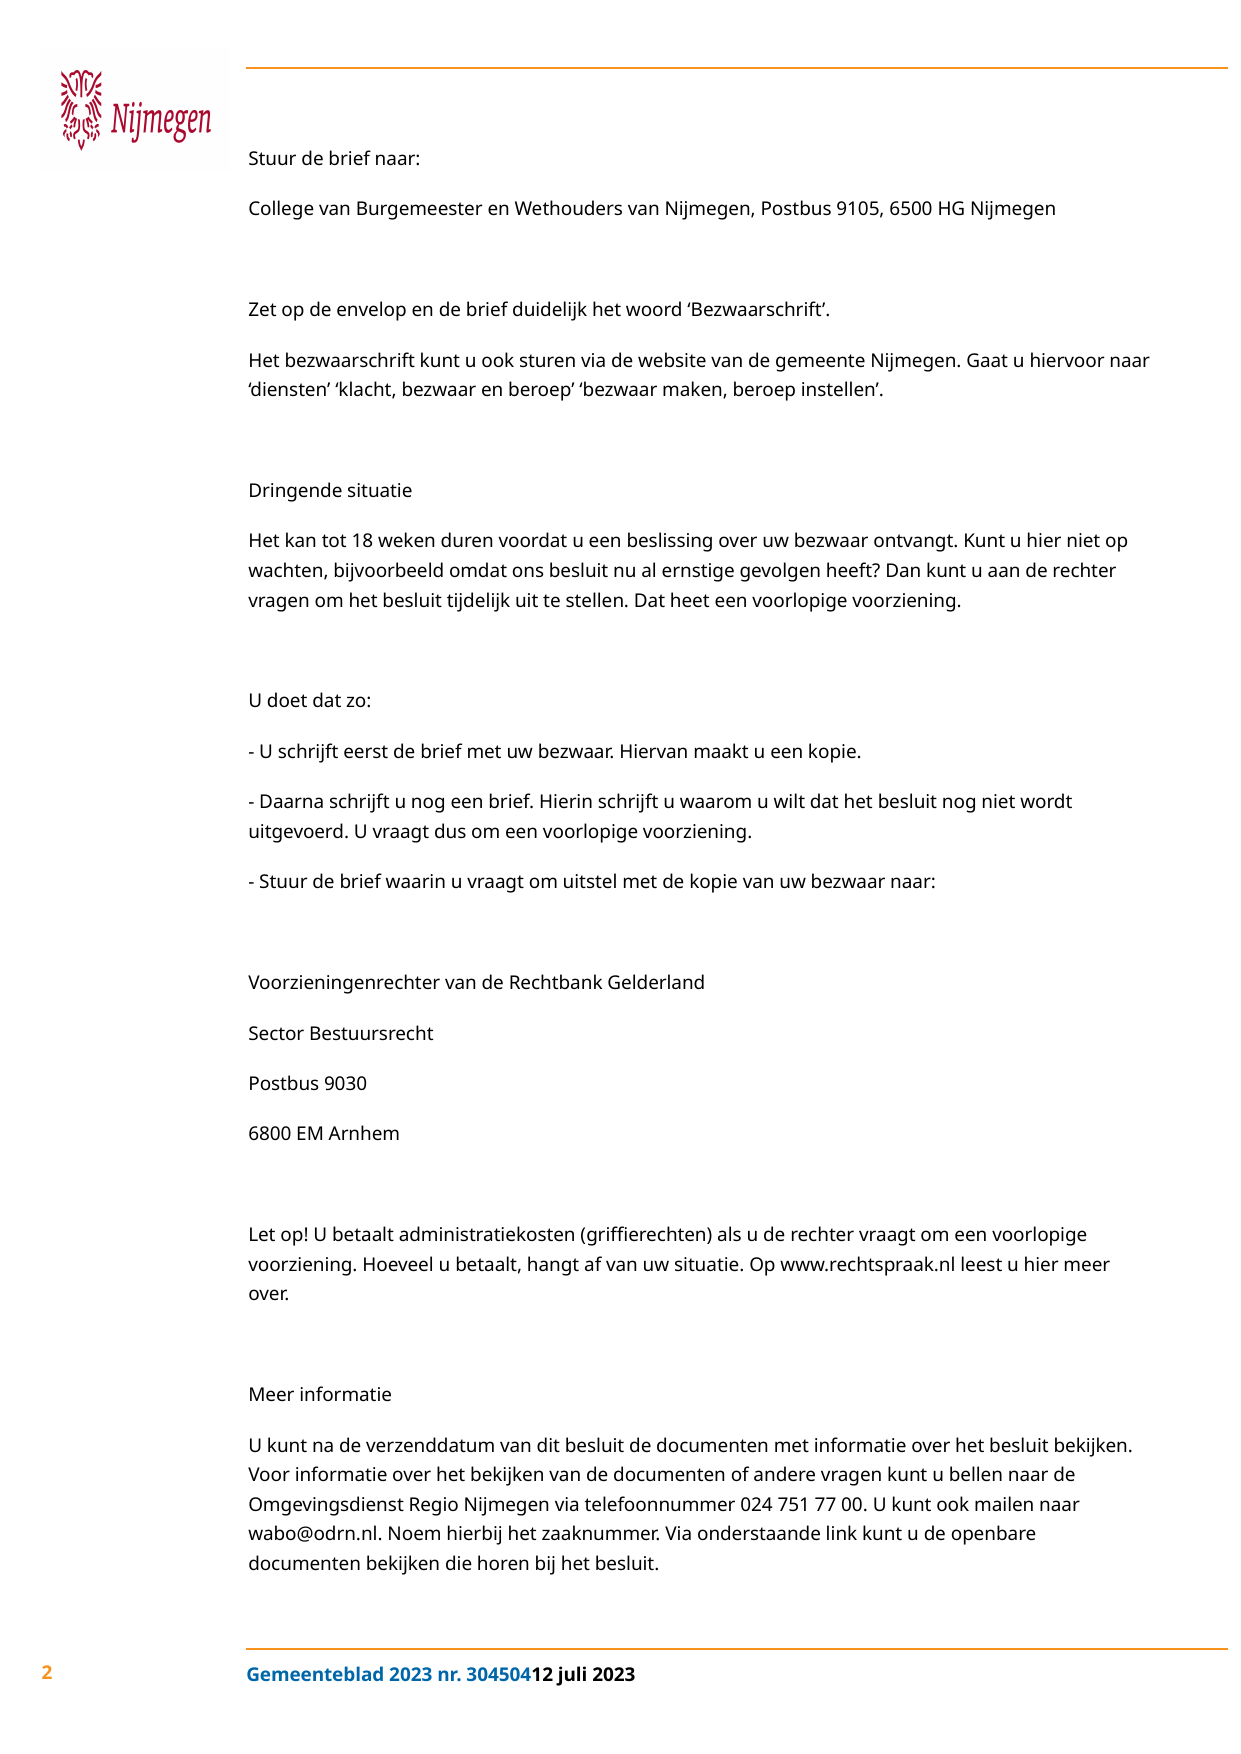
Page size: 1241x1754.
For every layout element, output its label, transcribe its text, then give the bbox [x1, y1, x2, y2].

text College van Burgemeester en Wethouders van Nijmegen, Postbus 9105, 6500 HG Nijmegen [248, 196, 1152, 221]
text Het bezwaarschrift kunt u ook sturen via de website van de gemeente Nijmegen. Gaat u hiervoor naar ‘diensten’ ‘klacht, bezwaar en beroep’ ‘bezwaar maken, beroep instellen’. [248, 347, 1152, 402]
text 6800 EM Arnhem [248, 1121, 1152, 1146]
text Stuur de brief naar: [248, 145, 1152, 171]
text Postbus 9030 [248, 1070, 1152, 1096]
text Let op! U betaalt administratiekosten (griffierechten) als u de rechter vraagt om een voorlopige voorziening. Hoeveel u betaalt, hangt af van uw situatie. Op www.rechtspraak.nl leest u hier meer over. [248, 1221, 1152, 1306]
text - Daarna schrijft u nog een brief. Hierin schrijft u waarom u wilt dat het besluit nog niet wordt uitgevoerd. U vraagt dus om een voorlopige voorziening. [248, 788, 1152, 844]
text Dringende situatie [248, 477, 1152, 503]
text Meer informatie [248, 1381, 1152, 1407]
text - Stuur de brief waarin u vraagt om uitstel met de kopie van uw bezwaar naar: [248, 868, 1152, 894]
text Het kan tot 18 weken duren voordat u een beslissing over uw bezwaar ontvangt. Kunt u hier niet op wachten, bijvoorbeeld omdat ons besluit nu al ernstige gevolgen heeft? Dan kunt u aan de rechter vragen om het besluit tijdelijk uit te stellen. Dat heet een voorlopige voorziening. [248, 528, 1152, 613]
text U kunt na de verzenddatum van dit besluit de documenten met informatie over het besluit bekijken. Voor informatie over het bekijken van de documenten of andere vragen kunt u bellen naar de Omgevingsdienst Regio Nijmegen via telefoonnummer 024 751 77 00. U kunt ook mailen naar wabo@odrn.nl. Noem hierbij het zaaknummer. Via onderstaande link kunt u de openbare documenten bekijken die horen bij het besluit. [248, 1432, 1152, 1576]
picture [41, 47, 231, 172]
text - U schrijft eerst de brief met uw bezwaar. Hiervan maakt u een kopie. [248, 738, 1152, 764]
text Zet op de envelop en de brief duidelijk het woord ‘Bezwaarschrift’. [248, 296, 1152, 322]
text Voorzieningenrechter van de Rechtbank Gelderland [248, 969, 1152, 995]
text U doet dat zo: [248, 688, 1152, 713]
text Sector Bestuursrecht [248, 1020, 1152, 1046]
